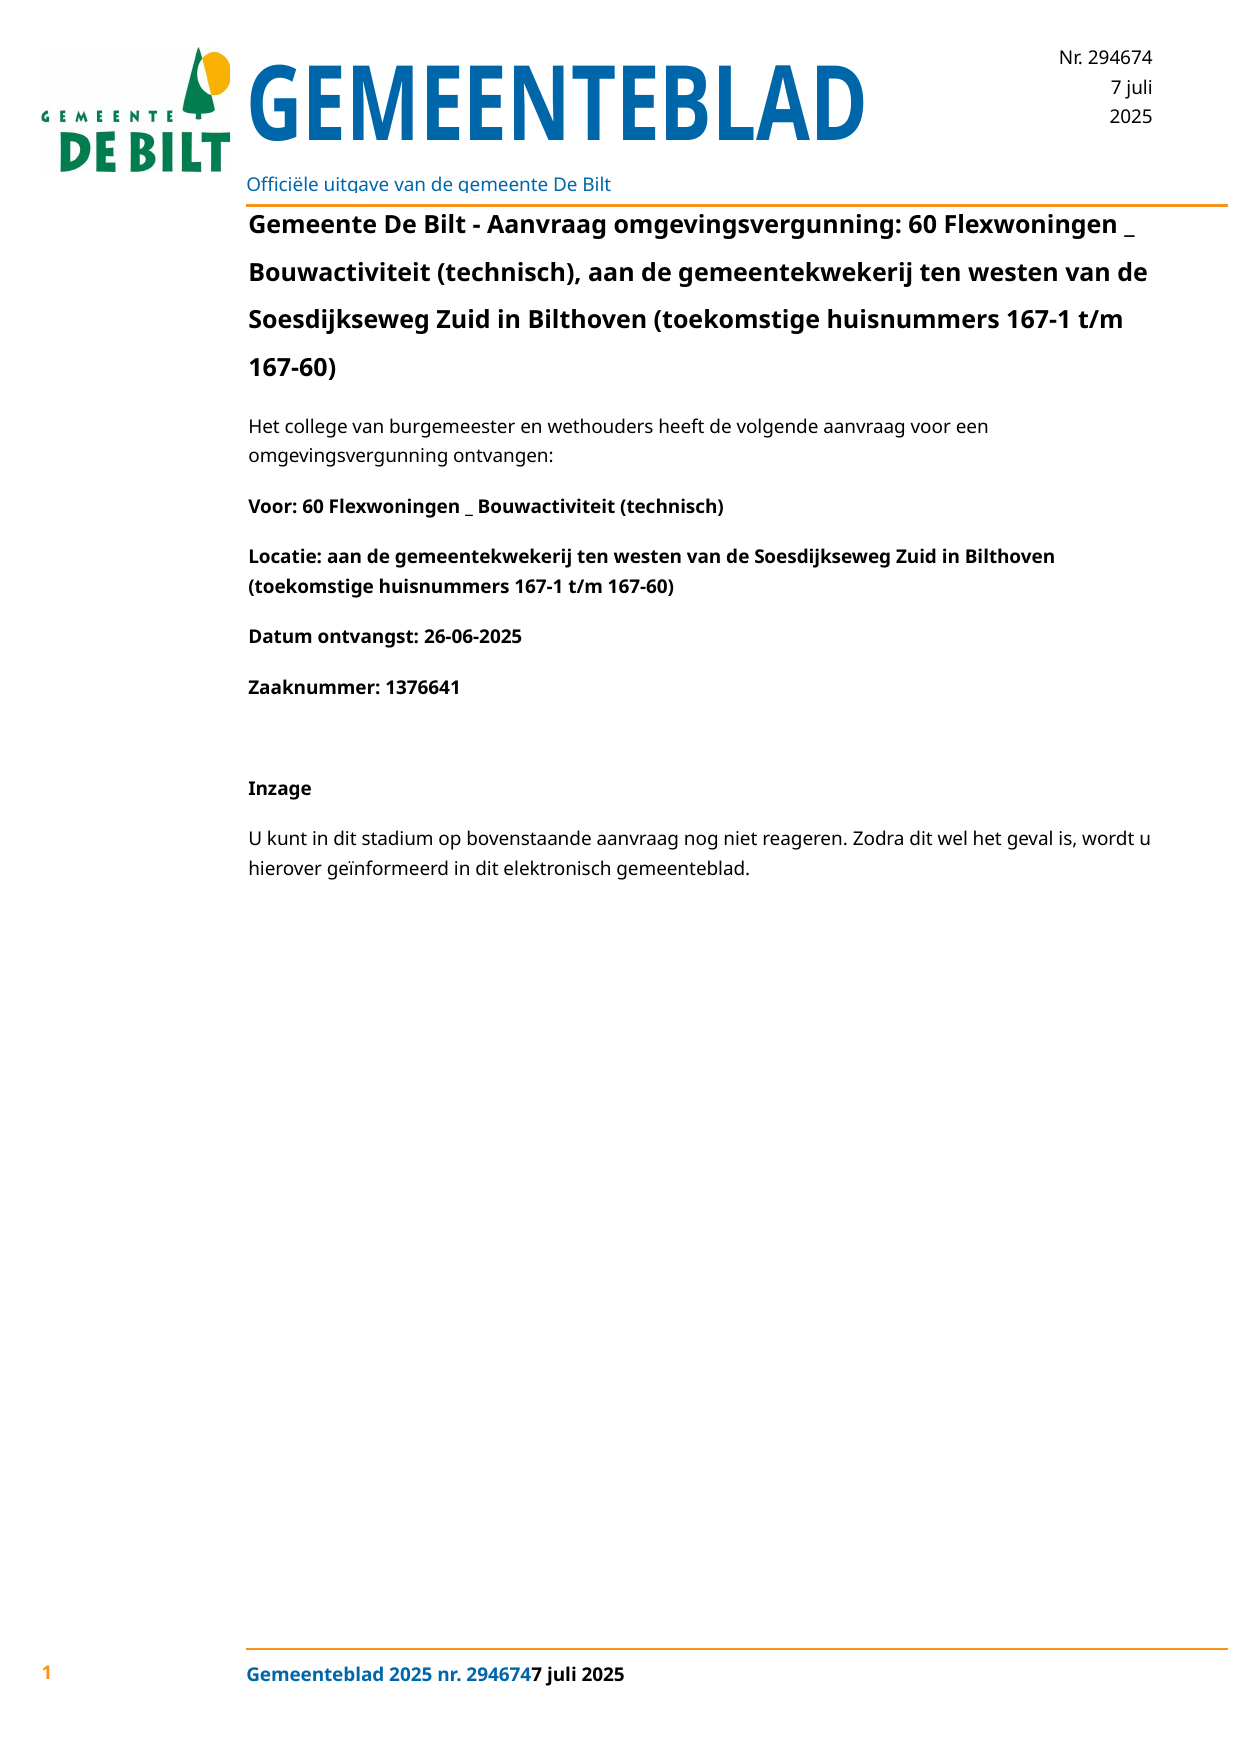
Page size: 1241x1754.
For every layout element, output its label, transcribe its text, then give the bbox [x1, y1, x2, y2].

text U kunt in dit stadium op bovenstaande aanvraag nog niet reageren. Zodra dit wel het geval is, wordt u hierover geïnformeerd in dit elektronisch gemeenteblad. [248, 825, 1152, 881]
text Voor: 60 Flexwoningen _ Bouwactiviteit (technisch) [248, 493, 1152, 519]
text Datum ontvangst: 26-06-2025 [248, 623, 1152, 649]
text Inzage [248, 775, 1152, 801]
picture [41, 47, 231, 172]
text Het college van burgemeester en wethouders heeft de volgende aanvraag voor een omgevingsvergunning ontvangen: [248, 413, 1152, 468]
text Zaaknummer: 1376641 [248, 674, 1152, 700]
text Locatie: aan de gemeentekwekerij ten westen van de Soesdijkseweg Zuid in Bilthoven (toekomstige huisnummers 167-1 t/m 167-60) [248, 543, 1152, 599]
text Gemeente De Bilt - Aanvraag omgevingsvergunning: 60 Flexwoningen _ Bouwactiviteit (technisch), aan de gemeentekwekerij ten westen van de Soesdijkseweg Zuid in Bilthoven (toekomstige huisnummers 167-1 t/m 167-60) [248, 207, 1152, 384]
